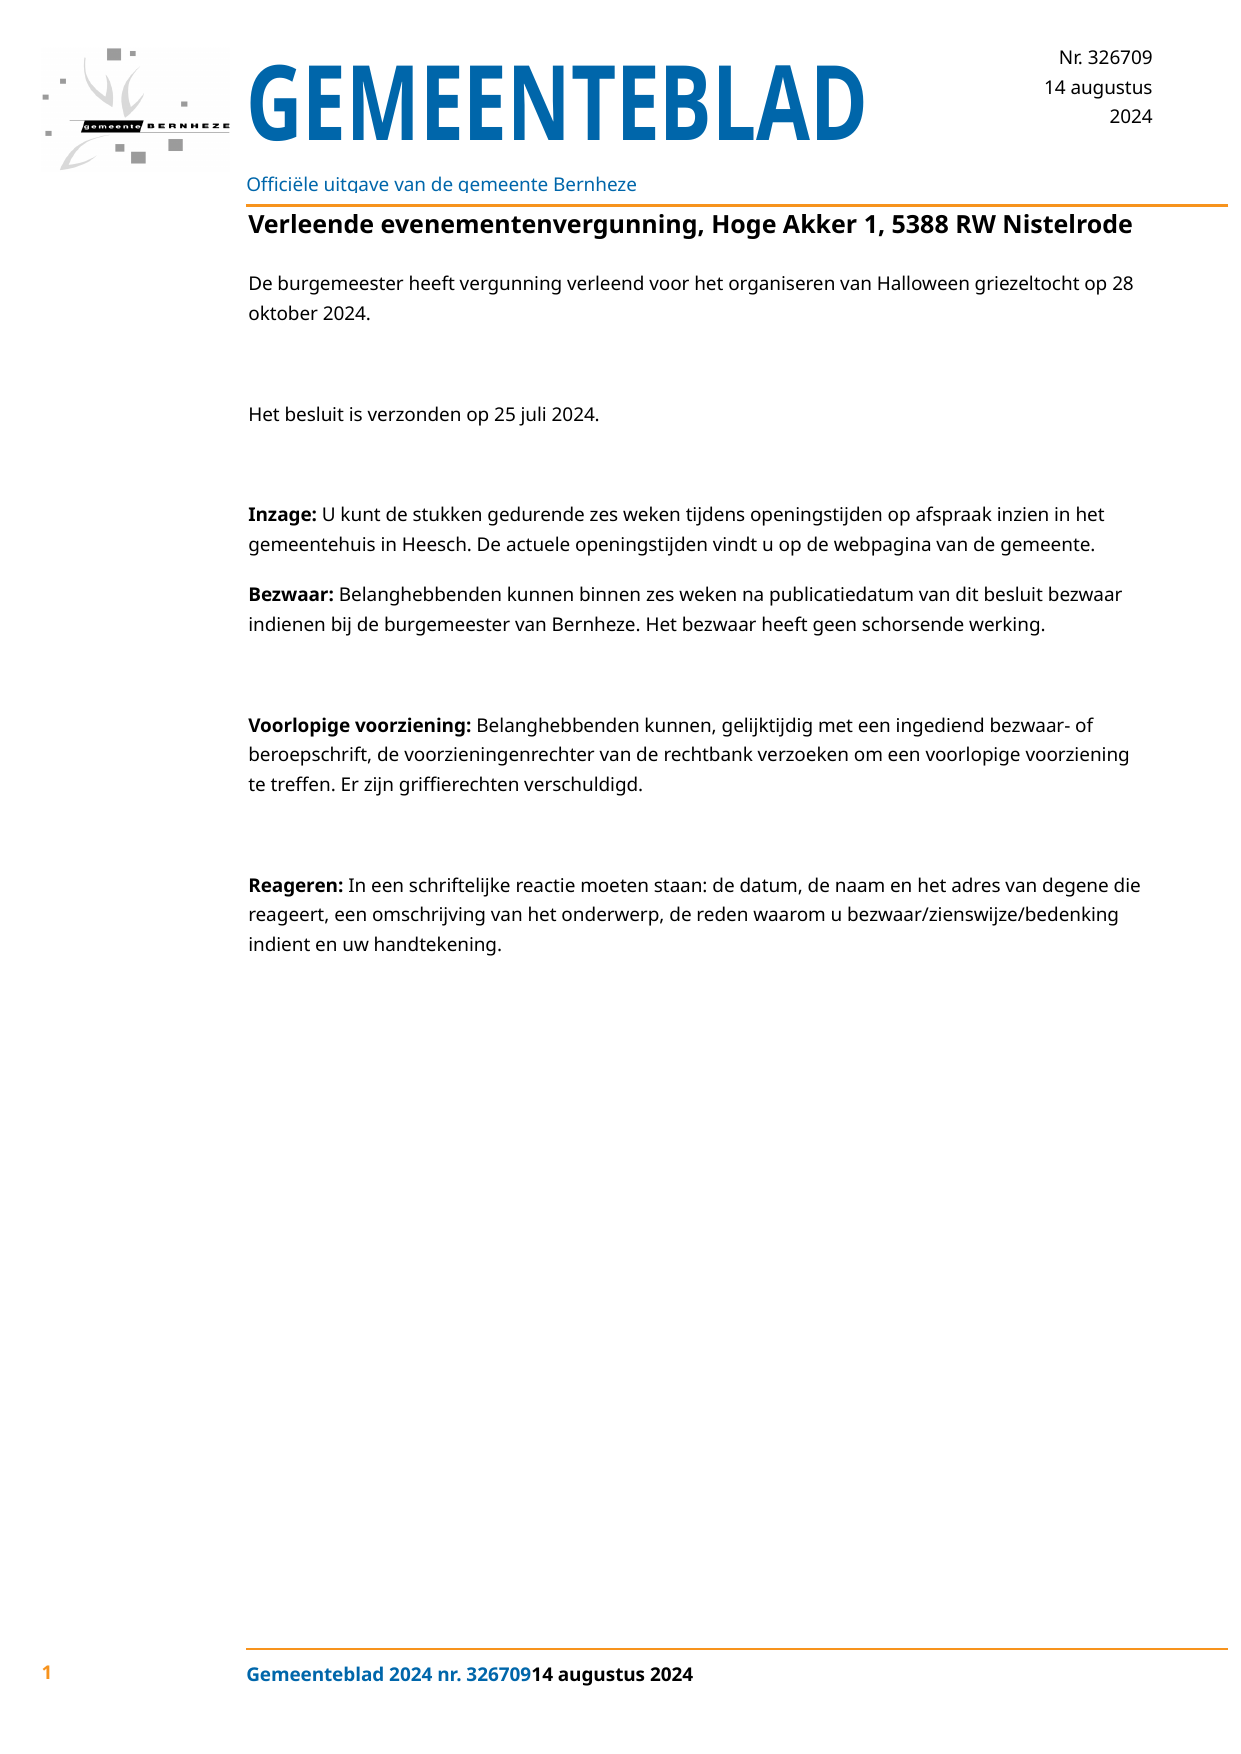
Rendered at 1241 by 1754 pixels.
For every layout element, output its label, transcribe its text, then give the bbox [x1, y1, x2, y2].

text Bezwaar: Belanghebbenden kunnen binnen zes weken na publicatiedatum van dit besluit bezwaar indienen bij de burgemeester van Bernheze. Het bezwaar heeft geen schorsende werking. [248, 582, 1152, 637]
text De burgemeester heeft vergunning verleend voor het organiseren van Halloween griezeltocht op 28 oktober 2024. [248, 270, 1152, 326]
text Reageren: In een schriftelijke reactie moeten staan: de datum, de naam en het adres van degene die reageert, een omschrijving van het onderwerp, de reden waarom u bezwaar/zienswijze/bedenking indient en uw handtekening. [248, 872, 1152, 957]
text Inzage: U kunt de stukken gedurende zes weken tijdens openingstijden op afspraak inzien in het gemeentehuis in Heesch. De actuele openingstijden vindt u op de webpagina van de gemeente. [248, 502, 1152, 557]
text Voorlopige voorziening: Belanghebbenden kunnen, gelijktijdig met een ingediend bezwaar- of beroepschrift, de voorzieningenrechter van de rechtbank verzoeken om een voorlopige voorziening te treffen. Er zijn griffierechten verschuldigd. [248, 712, 1152, 797]
picture [41, 47, 231, 172]
text Het besluit is verzonden op 25 juli 2024. [248, 401, 1152, 426]
text Verleende evenementenvergunning, Hoge Akker 1, 5388 RW Nistelrode [248, 207, 1152, 241]
